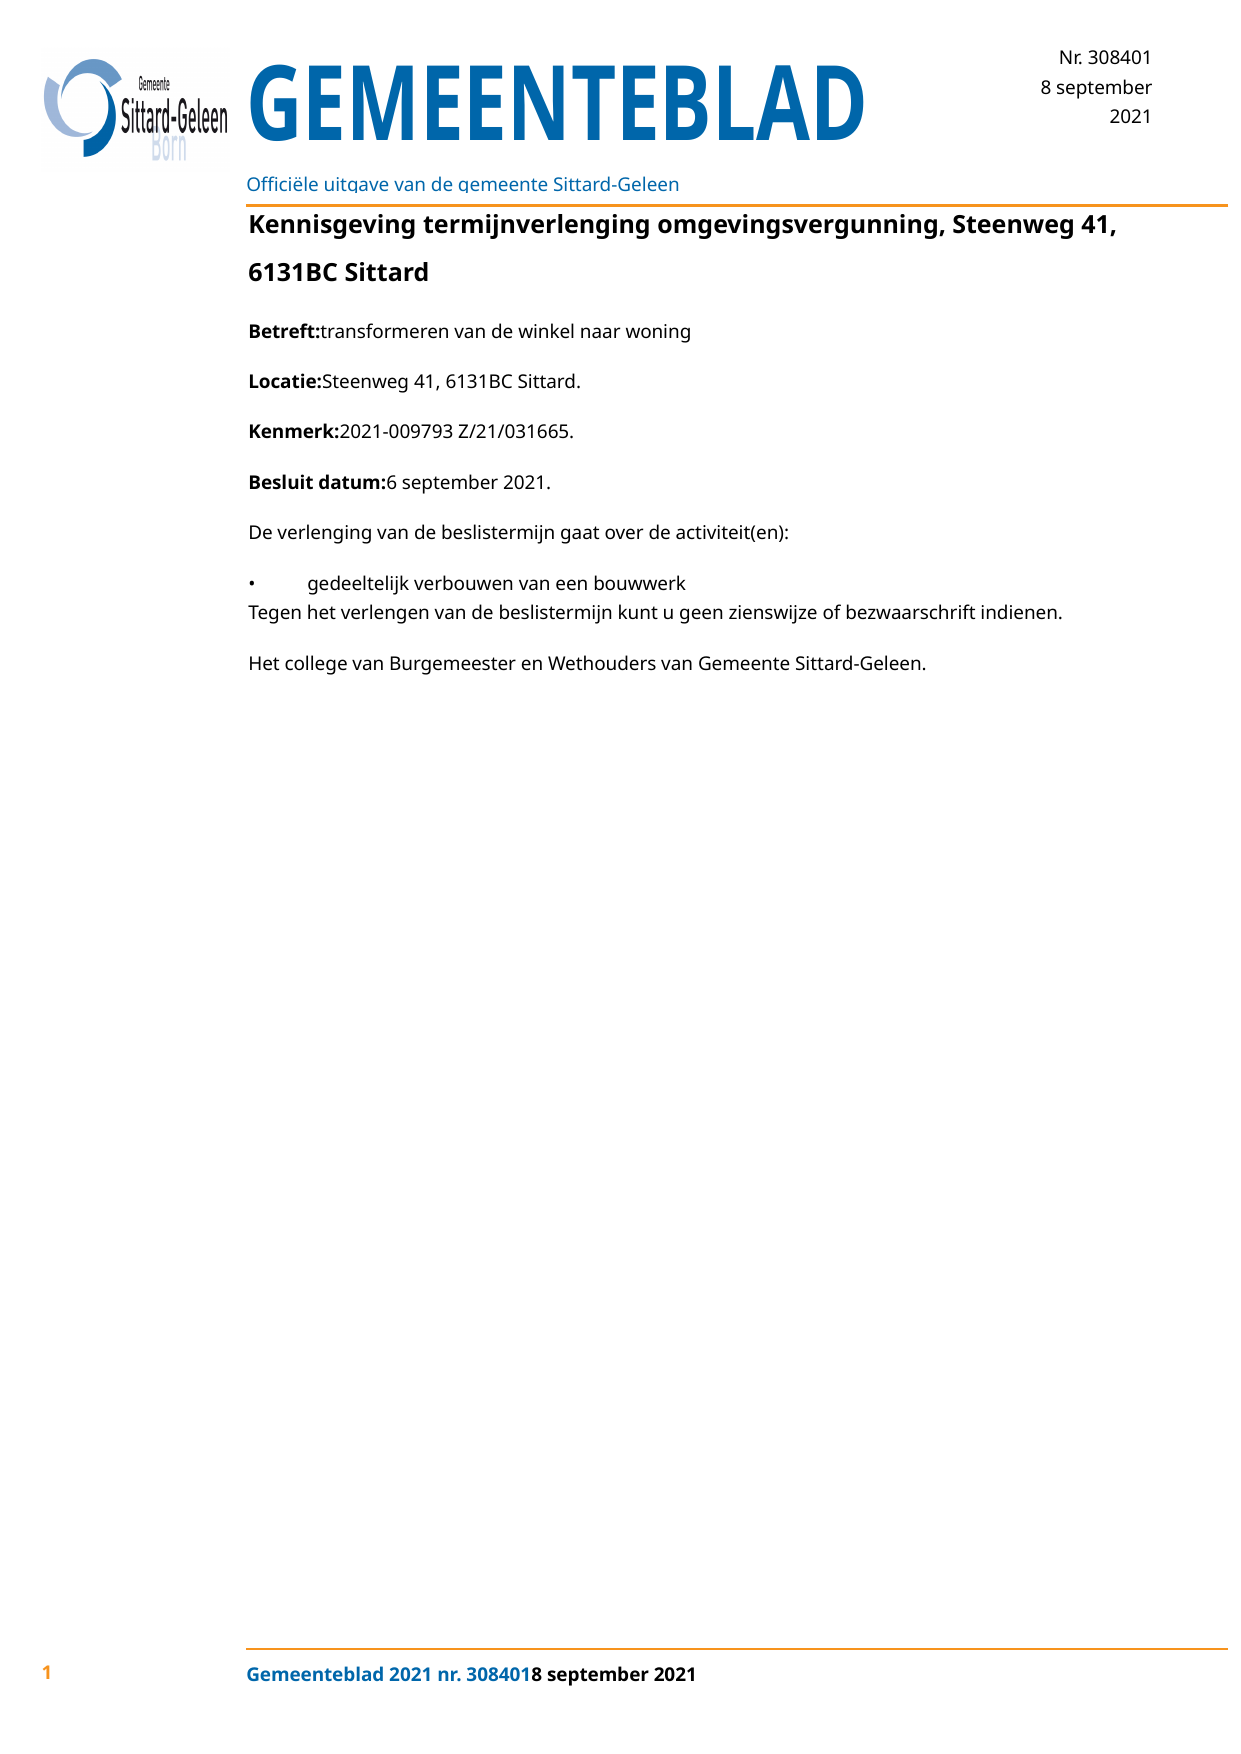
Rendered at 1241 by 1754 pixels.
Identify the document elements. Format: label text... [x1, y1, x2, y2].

text Locatie:Steenweg 41, 6131BC Sittard. [248, 368, 1152, 394]
text Kenmerk:2021-009793 Z/21/031665. [248, 419, 1152, 444]
text Besluit datum:6 september 2021. [248, 469, 1152, 495]
text Het college van Burgemeester en Wethouders van Gemeente Sittard-Geleen. [248, 650, 1152, 676]
text Tegen het verlengen van de beslistermijn kunt u geen zienswijze of bezwaarschrift indienen. [248, 599, 1152, 625]
text Kennisgeving termijnverlenging omgevingsvergunning, Steenweg 41, 6131BC Sittard [248, 207, 1152, 288]
picture [41, 47, 231, 172]
list gedeeltelijk verbouwen van een bouwwerk [248, 570, 1152, 596]
text Betreft:transformeren van de winkel naar woning [248, 318, 1152, 344]
text De verlenging van de beslistermijn gaat over de activiteit(en): [248, 519, 1152, 545]
